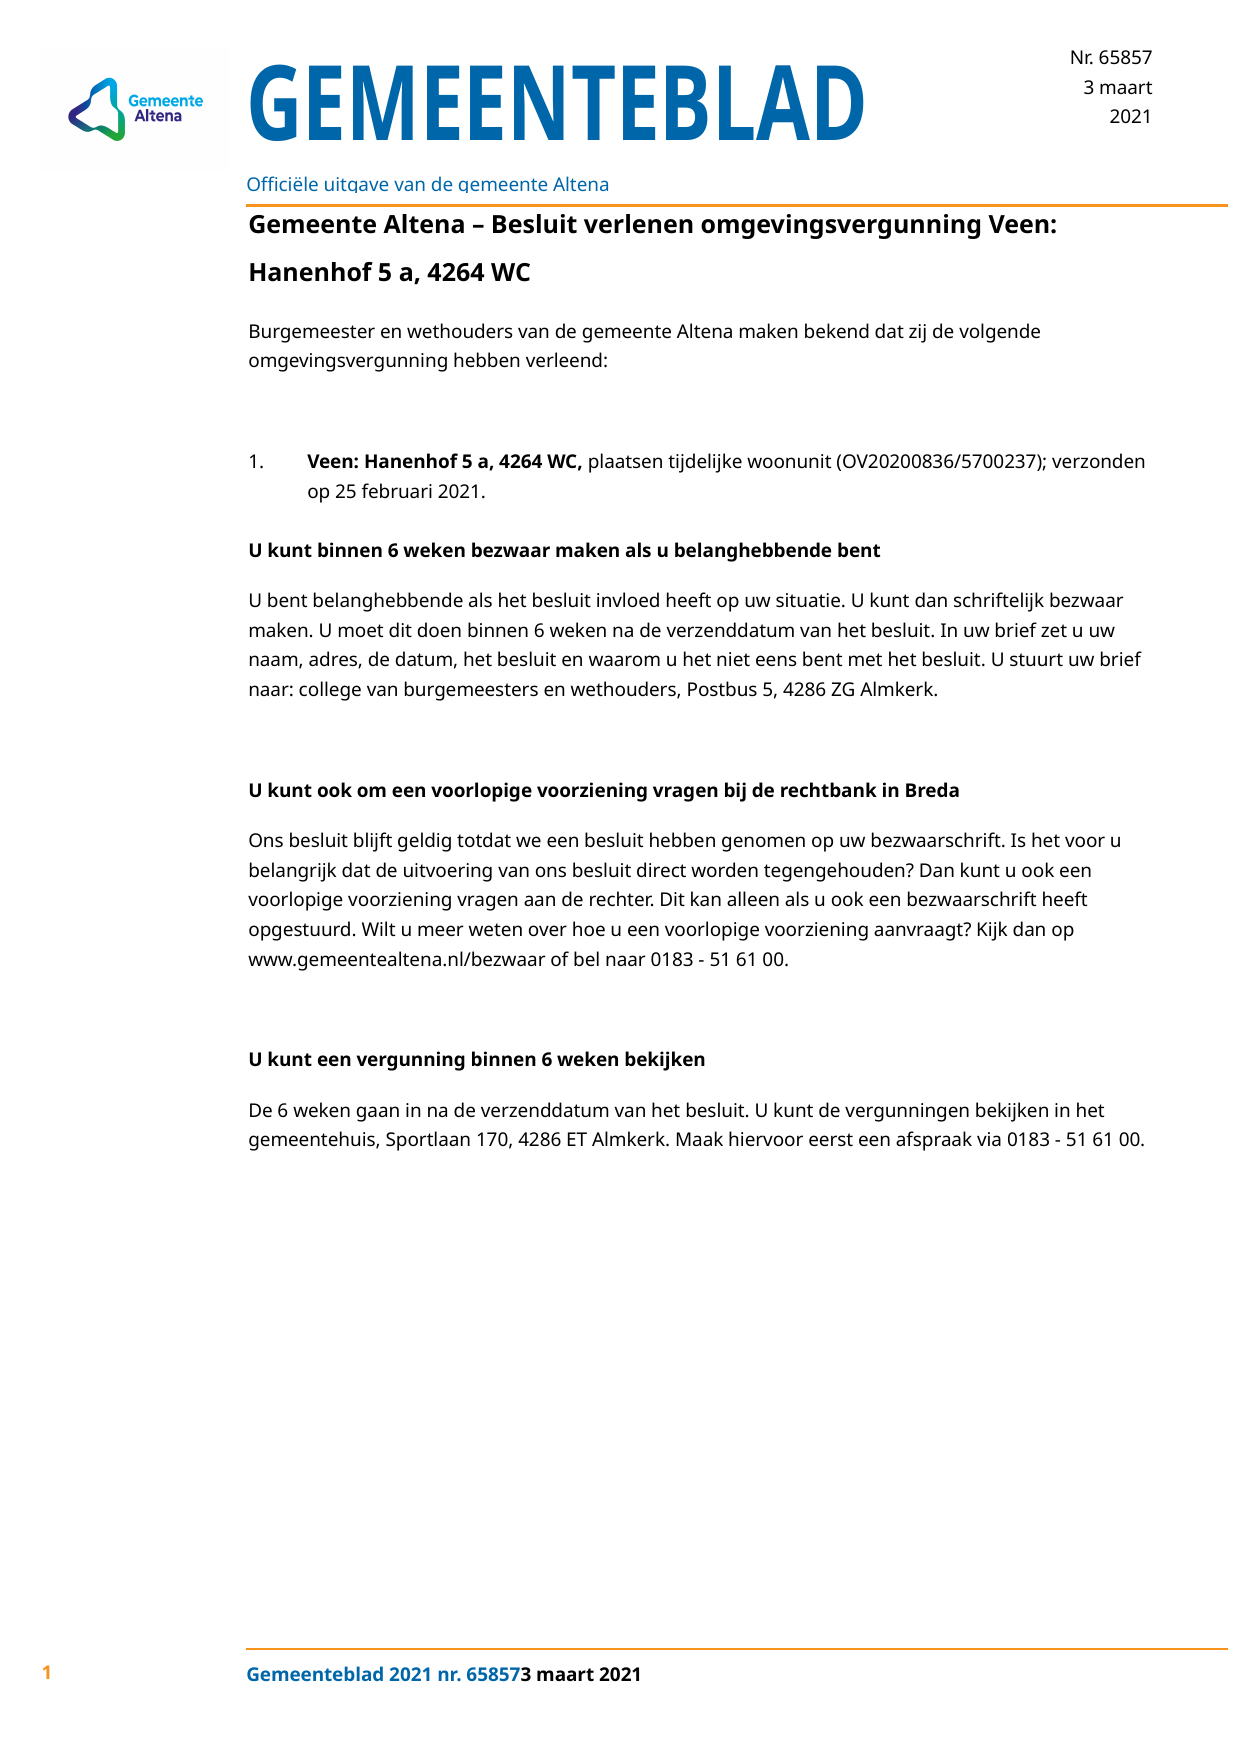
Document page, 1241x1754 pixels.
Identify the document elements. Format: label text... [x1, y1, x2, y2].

text U bent belanghebbende als het besluit invloed heeft op uw situatie. U kunt dan schriftelijk bezwaar maken. U moet dit doen binnen 6 weken na de verzenddatum van het besluit. In uw brief zet u uw naam, adres, de datum, het besluit en waarom u het niet eens bent met het besluit. U stuurt uw brief naar: college van burgemeesters en wethouders, Postbus 5, 4286 ZG Almkerk. [248, 587, 1152, 702]
text Ons besluit blijft geldig totdat we een besluit hebben genomen op uw bezwaarschrift. Is het voor u belangrijk dat de uitvoering van ons besluit direct worden tegengehouden? Dan kunt u ook een voorlopige voorziening vragen aan de rechter. Dit kan alleen als u ook een bezwaarschrift heeft opgestuurd. Wilt u meer weten over hoe u een voorlopige voorziening aanvraagt? Kijk dan op www.gemeentealtena.nl/bezwaar of bel naar 0183 - 51 61 00. [248, 827, 1152, 972]
text Gemeente Altena – Besluit verlenen omgevingsvergunning Veen: Hanenhof 5 a, 4264 WC [248, 207, 1152, 288]
text De 6 weken gaan in na de verzenddatum van het besluit. U kunt de vergunningen bekijken in het gemeentehuis, Sportlaan 170, 4286 ET Almkerk. Maak hiervoor eerst een afspraak via 0183 - 51 61 00. [248, 1097, 1152, 1152]
text U kunt binnen 6 weken bezwaar maken als u belanghebbende bent [248, 537, 1152, 563]
list Veen: Hanenhof 5 a, 4264 WC, plaatsen tijdelijke woonunit (OV20200836/5700237); verzonden op 25 februari 2021. [248, 448, 1152, 504]
text U kunt ook om een voorlopige voorziening vragen bij de rechtbank in Breda [248, 777, 1152, 803]
text Burgemeester en wethouders van de gemeente Altena maken bekend dat zij de volgende omgevingsvergunning hebben verleend: [248, 318, 1152, 373]
picture [41, 47, 231, 172]
text U kunt een vergunning binnen 6 weken bekijken [248, 1047, 1152, 1072]
